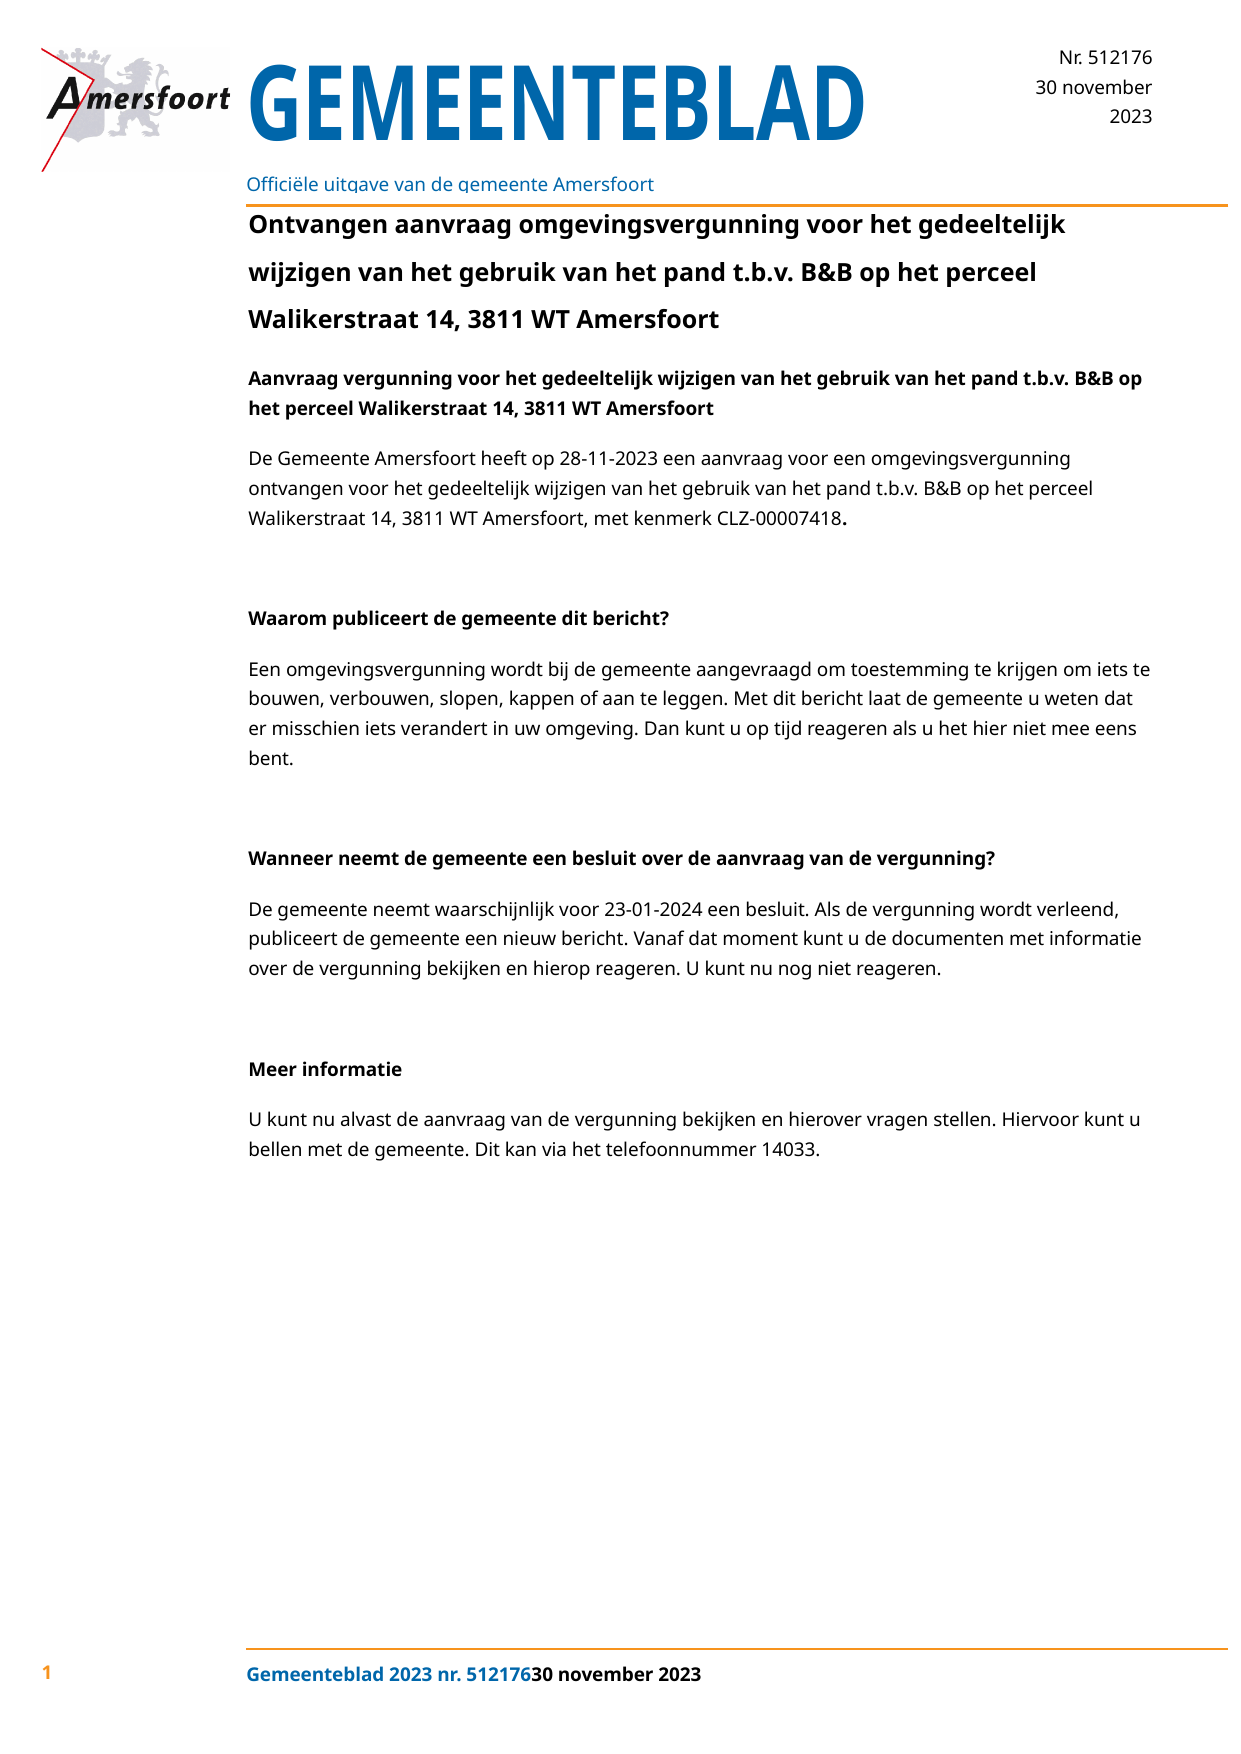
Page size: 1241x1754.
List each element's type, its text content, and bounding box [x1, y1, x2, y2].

text Meer informatie [248, 1056, 1152, 1082]
text Ontvangen aanvraag omgevingsvergunning voor het gedeeltelijk wijzigen van het gebruik van het pand t.b.v. B&B op het perceel Walikerstraat 14, 3811 WT Amersfoort [248, 207, 1152, 336]
text Wanneer neemt de gemeente een besluit over de aanvraag van de vergunning? [248, 846, 1152, 871]
text De gemeente neemt waarschijnlijk voor 23-01-2024 een besluit. Als de vergunning wordt verleend, publiceert de gemeente een nieuw bericht. Vanaf dat moment kunt u de documenten met informatie over de vergunning bekijken en hierop reageren. U kunt nu nog niet reageren. [248, 896, 1152, 981]
picture [41, 47, 231, 172]
text Een omgevingsvergunning wordt bij de gemeente aangevraagd om toestemming te krijgen om iets te bouwen, verbouwen, slopen, kappen of aan te leggen. Met dit bericht laat de gemeente u weten dat er misschien iets verandert in uw omgeving. Dan kunt u op tijd reageren als u het hier niet mee eens bent. [248, 656, 1152, 770]
text Waarom publiceert de gemeente dit bericht? [248, 606, 1152, 631]
text U kunt nu alvast de aanvraag van de vergunning bekijken en hierover vragen stellen. Hiervoor kunt u bellen met de gemeente. Dit kan via het telefoonnummer 14033. [248, 1106, 1152, 1162]
text Aanvraag vergunning voor het gedeeltelijk wijzigen van het gebruik van het pand t.b.v. B&B op het perceel Walikerstraat 14, 3811 WT Amersfoort [248, 366, 1152, 421]
text De Gemeente Amersfoort heeft op 28-11-2023 een aanvraag voor een omgevingsvergunning ontvangen voor het gedeeltelijk wijzigen van het gebruik van het pand t.b.v. B&B op het perceel Walikerstraat 14, 3811 WT Amersfoort, met kenmerk CLZ-00007418. [248, 446, 1152, 530]
